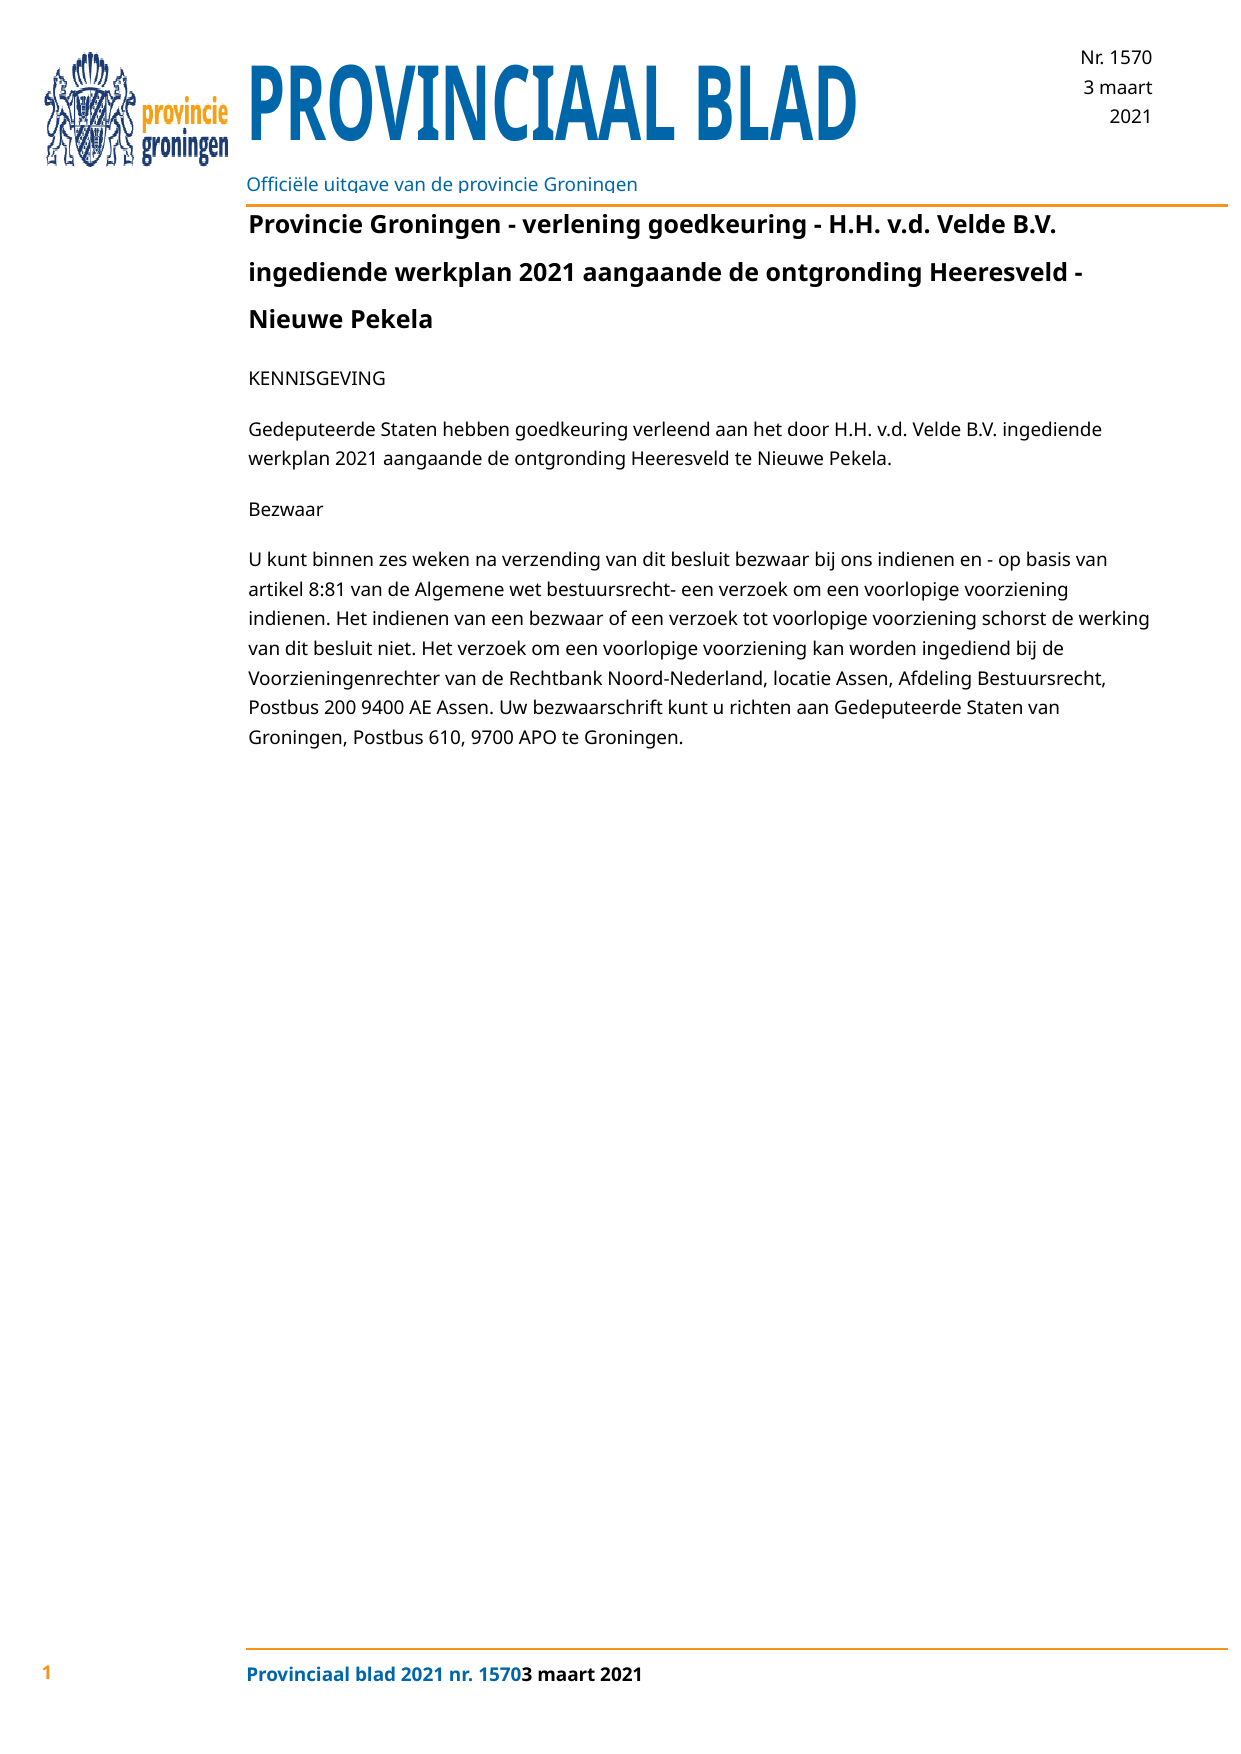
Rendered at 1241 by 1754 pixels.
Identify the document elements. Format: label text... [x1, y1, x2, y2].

text Provincie Groningen - verlening goedkeuring - H.H. v.d. Velde B.V. ingediende werkplan 2021 aangaande de ontgronding Heeresveld - Nieuwe Pekela [248, 207, 1152, 336]
text Bezwaar [248, 496, 1152, 522]
text U kunt binnen zes weken na verzending van dit besluit bezwaar bij ons indienen en - op basis van artikel 8:81 van de Algemene wet bestuursrecht- een verzoek om een voorlopige voorziening indienen. Het indienen van een bezwaar of een verzoek tot voorlopige voorziening schorst de werking van dit besluit niet. Het verzoek om een voorlopige voorziening kan worden ingediend bij de Voorzieningenrechter van de Rechtbank Noord-Nederland, locatie Assen, Afdeling Bestuursrecht, Postbus 200 9400 AE Assen. Uw bezwaarschrift kunt u richten aan Gedeputeerde Staten van Groningen, Postbus 610, 9700 APO te Groningen. [248, 546, 1152, 749]
picture [41, 47, 231, 172]
text Gedeputeerde Staten hebben goedkeuring verleend aan het door H.H. v.d. Velde B.V. ingediende werkplan 2021 aangaande de ontgronding Heeresveld te Nieuwe Pekela. [248, 416, 1152, 471]
text KENNISGEVING [248, 366, 1152, 391]
